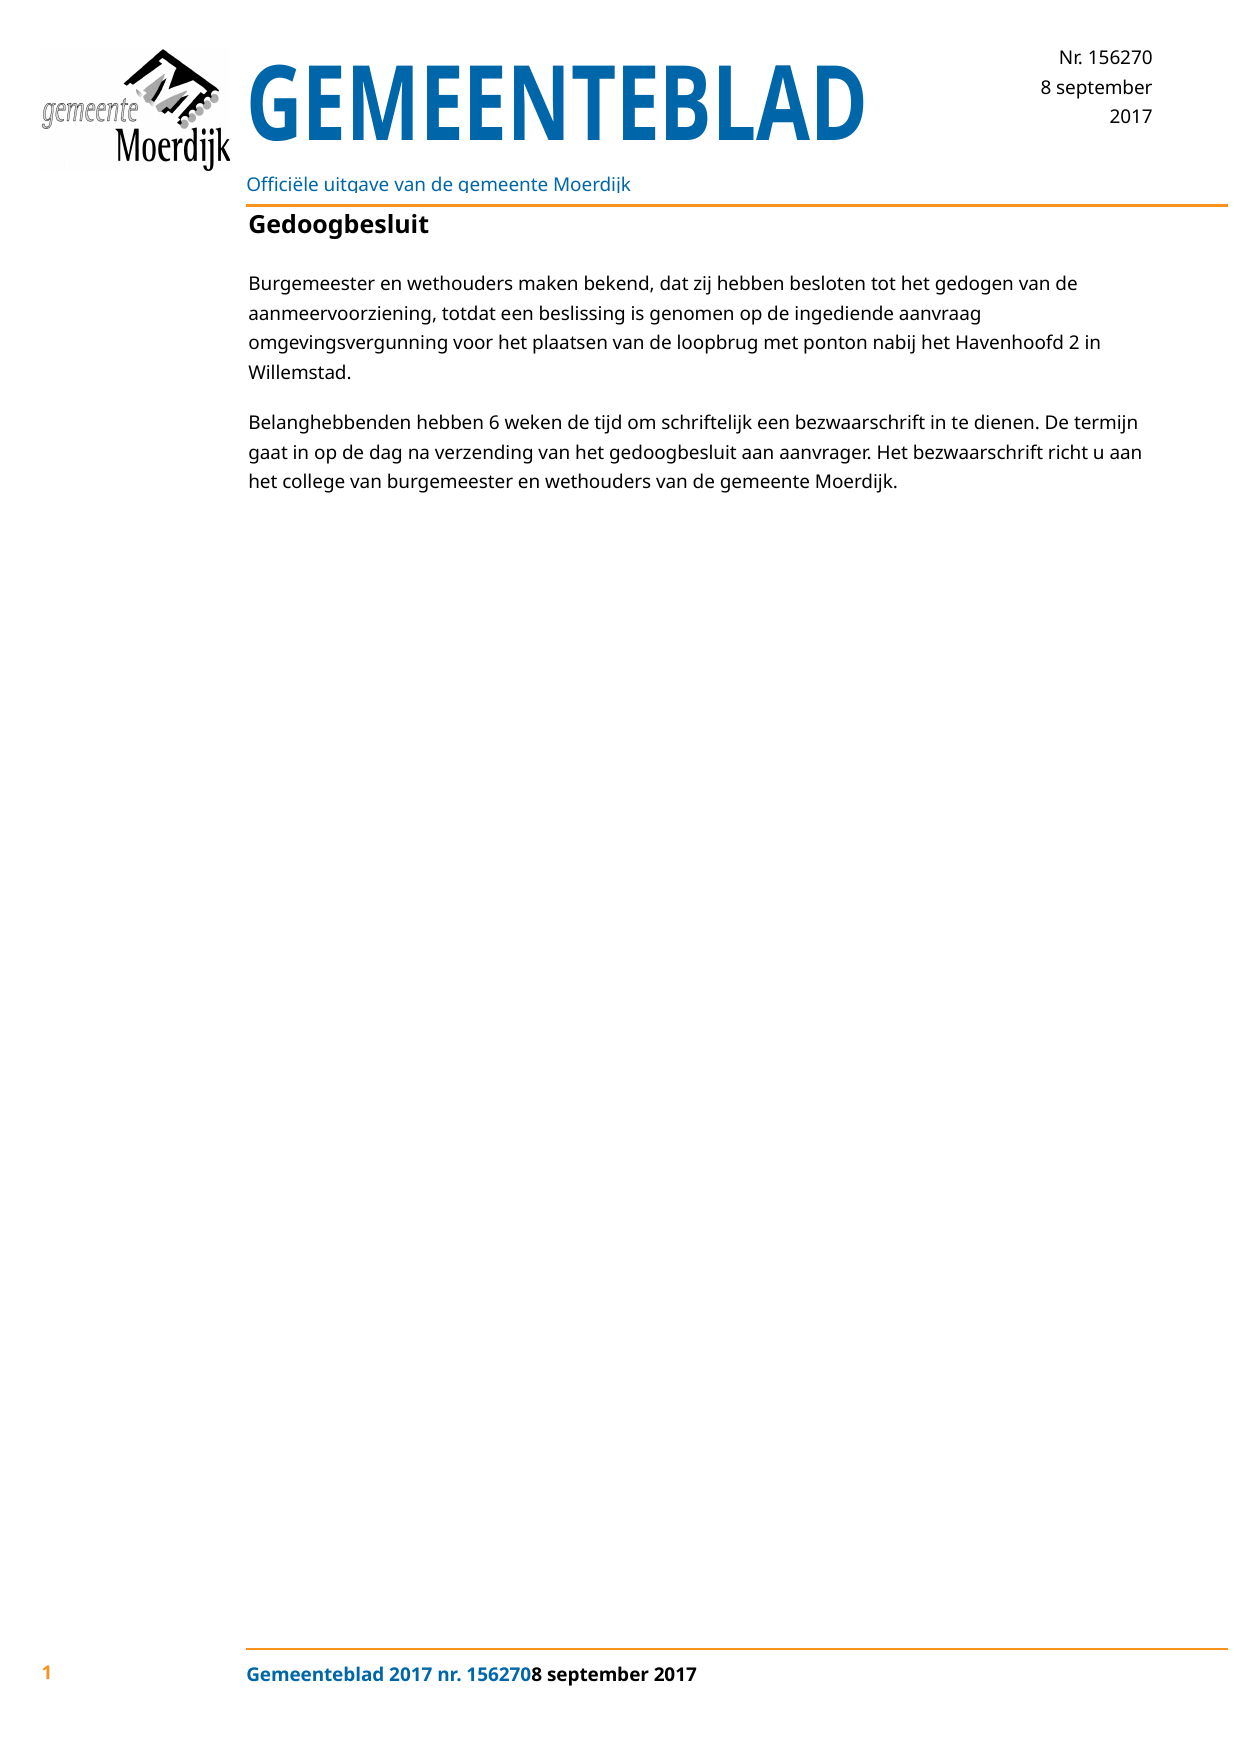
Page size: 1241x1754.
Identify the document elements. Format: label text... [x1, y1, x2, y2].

picture [41, 47, 231, 172]
text Belanghebbenden hebben 6 weken de tijd om schriftelijk een bezwaarschrift in te dienen. De termijn gaat in op de dag na verzending van het gedoogbesluit aan aanvrager. Het bezwaarschrift richt u aan het college van burgemeester en wethouders van de gemeente Moerdijk. [248, 409, 1152, 494]
text Gedoogbesluit [248, 207, 1152, 241]
text Burgemeester en wethouders maken bekend, dat zij hebben besloten tot het gedogen van de aanmeervoorziening, totdat een beslissing is genomen op de ingediende aanvraag omgevingsvergunning voor het plaatsen van de loopbrug met ponton nabij het Havenhoofd 2 in Willemstad. [248, 270, 1152, 385]
